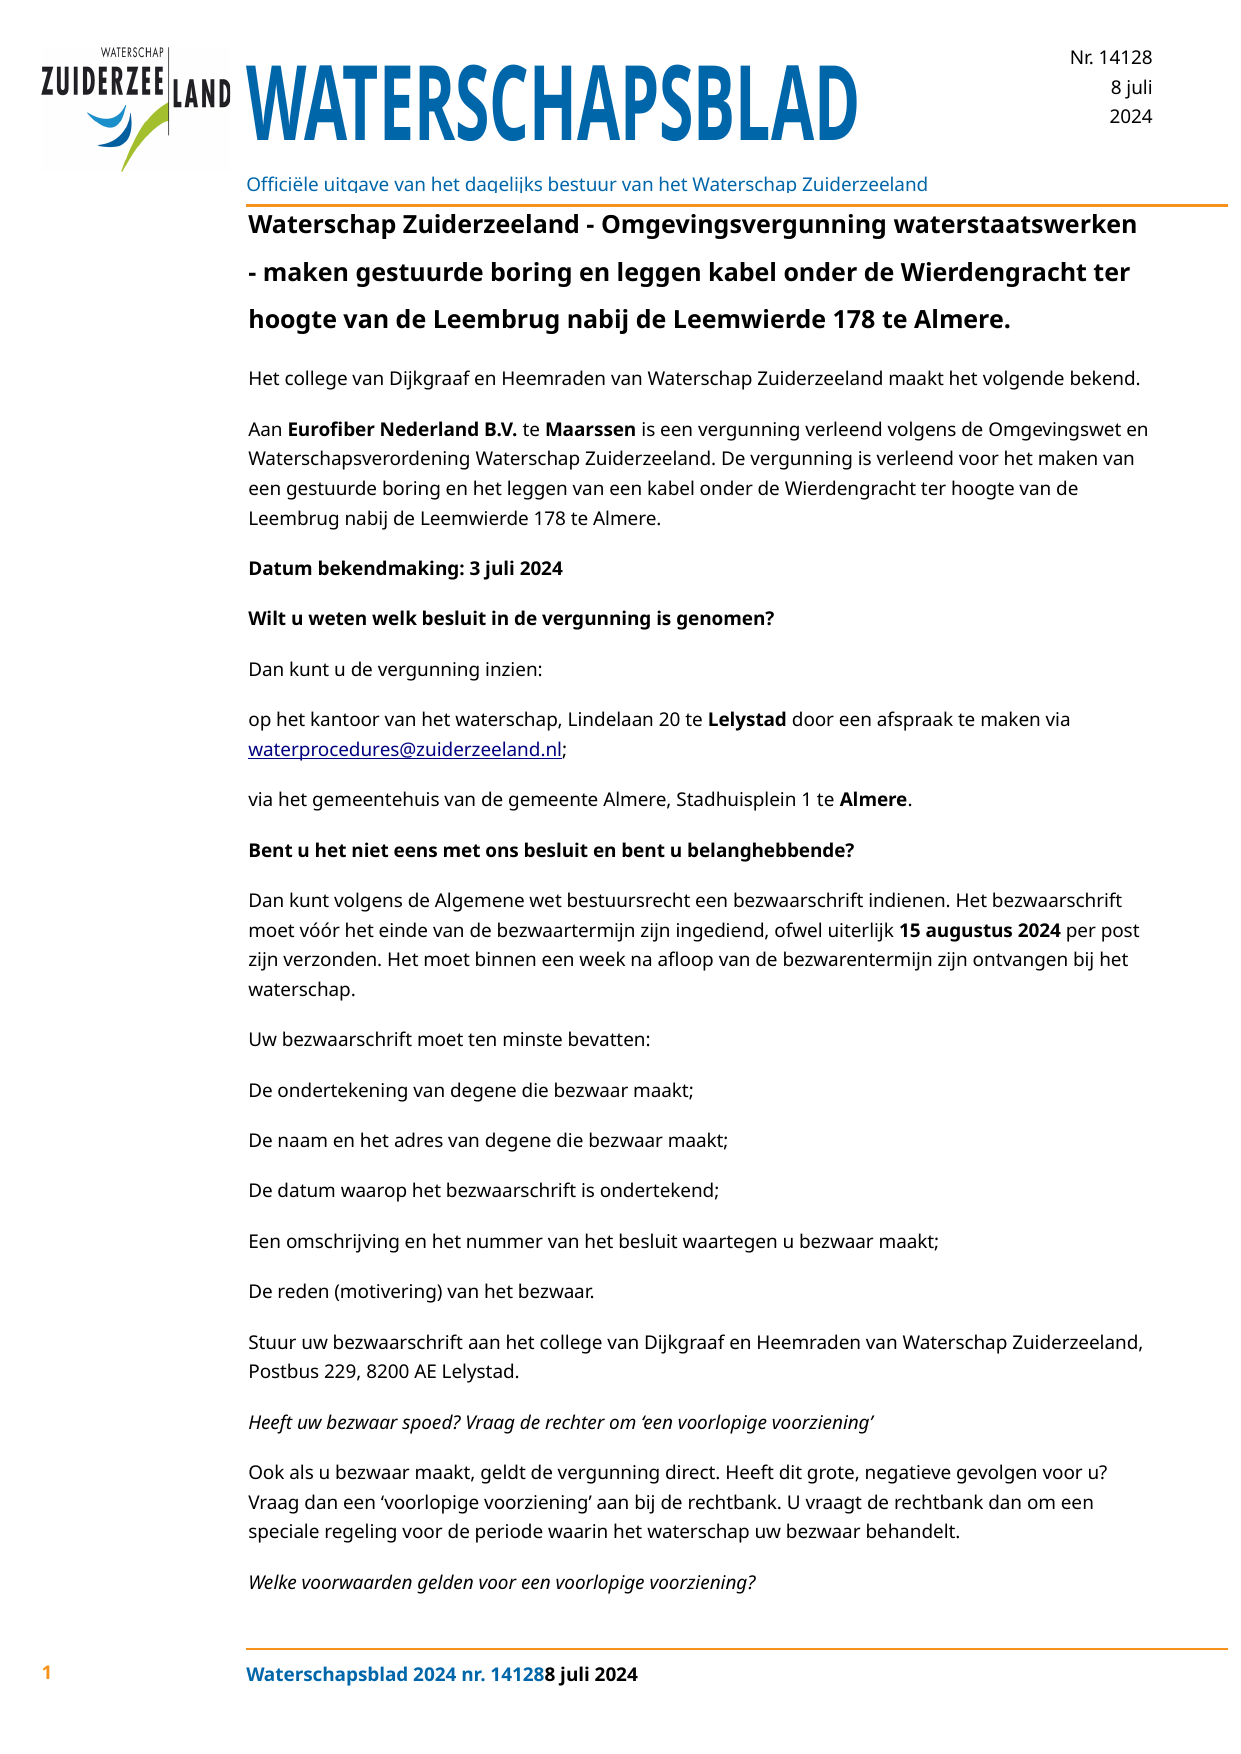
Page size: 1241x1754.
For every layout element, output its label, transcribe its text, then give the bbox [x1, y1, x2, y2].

text Bent u het niet eens met ons besluit en bent u belanghebbende? [248, 837, 1152, 862]
text Waterschap Zuiderzeeland - Omgevingsvergunning waterstaatswerken - maken gestuurde boring en leggen kabel onder de Wierdengracht ter hoogte van de Leembrug nabij de Leemwierde 178 te Almere. [248, 207, 1152, 336]
text Ook als u bezwaar maakt, geldt de vergunning direct. Heeft dit grote, negatieve gevolgen voor u? Vraag dan een ‘voorlopige voorziening’ aan bij de rechtbank. U vraagt de rechtbank dan om een speciale regeling voor de periode waarin het waterschap uw bezwaar behandelt. [248, 1459, 1152, 1544]
text op het kantoor van het waterschap, Lindelaan 20 te Lelystad door een afspraak te maken via waterprocedures@zuiderzeeland.nl; [248, 706, 1152, 762]
text Wilt u weten welk besluit in de vergunning is genomen? [248, 606, 1152, 631]
text De datum waarop het bezwaarschrift is ondertekend; [248, 1178, 1152, 1203]
text Datum bekendmaking: 3 juli 2024 [248, 555, 1152, 581]
text Heeft uw bezwaar spoed? Vraag de rechter om ‘een voorlopige voorziening’ [248, 1409, 1152, 1434]
text De reden (motivering) van het bezwaar. [248, 1278, 1152, 1304]
text Aan Eurofiber Nederland B.V. te Maarssen is een vergunning verleend volgens de Omgevingswet en Waterschapsverordening Waterschap Zuiderzeeland. De vergunning is verleend voor het maken van een gestuurde boring en het leggen van een kabel onder de Wierdengracht ter hoogte van de Leembrug nabij de Leemwierde 178 te Almere. [248, 416, 1152, 530]
text Uw bezwaarschrift moet ten minste bevatten: [248, 1026, 1152, 1052]
text Het college van Dijkgraaf en Heemraden van Waterschap Zuiderzeeland maakt het volgende bekend. [248, 366, 1152, 391]
text Een omschrijving en het nummer van het besluit waartegen u bezwaar maakt; [248, 1228, 1152, 1254]
text Welke voorwaarden gelden voor een voorlopige voorziening? [248, 1569, 1152, 1594]
text De naam en het adres van degene die bezwaar maakt; [248, 1127, 1152, 1153]
picture [41, 47, 231, 172]
text De ondertekening van degene die bezwaar maakt; [248, 1077, 1152, 1102]
text Dan kunt volgens de Algemene wet bestuursrecht een bezwaarschrift indienen. Het bezwaarschrift moet vóór het einde van de bezwaartermijn zijn ingediend, ofwel uiterlijk 15 augustus 2024 per post zijn verzonden. Het moet binnen een week na afloop van de bezwarentermijn zijn ontvangen bij het waterschap. [248, 887, 1152, 1002]
text Stuur uw bezwaarschrift aan het college van Dijkgraaf en Heemraden van Waterschap Zuiderzeeland, Postbus 229, 8200 AE Lelystad. [248, 1329, 1152, 1384]
text via het gemeentehuis van de gemeente Almere, Stadhuisplein 1 te Almere. [248, 786, 1152, 812]
text Dan kunt u de vergunning inzien: [248, 656, 1152, 682]
